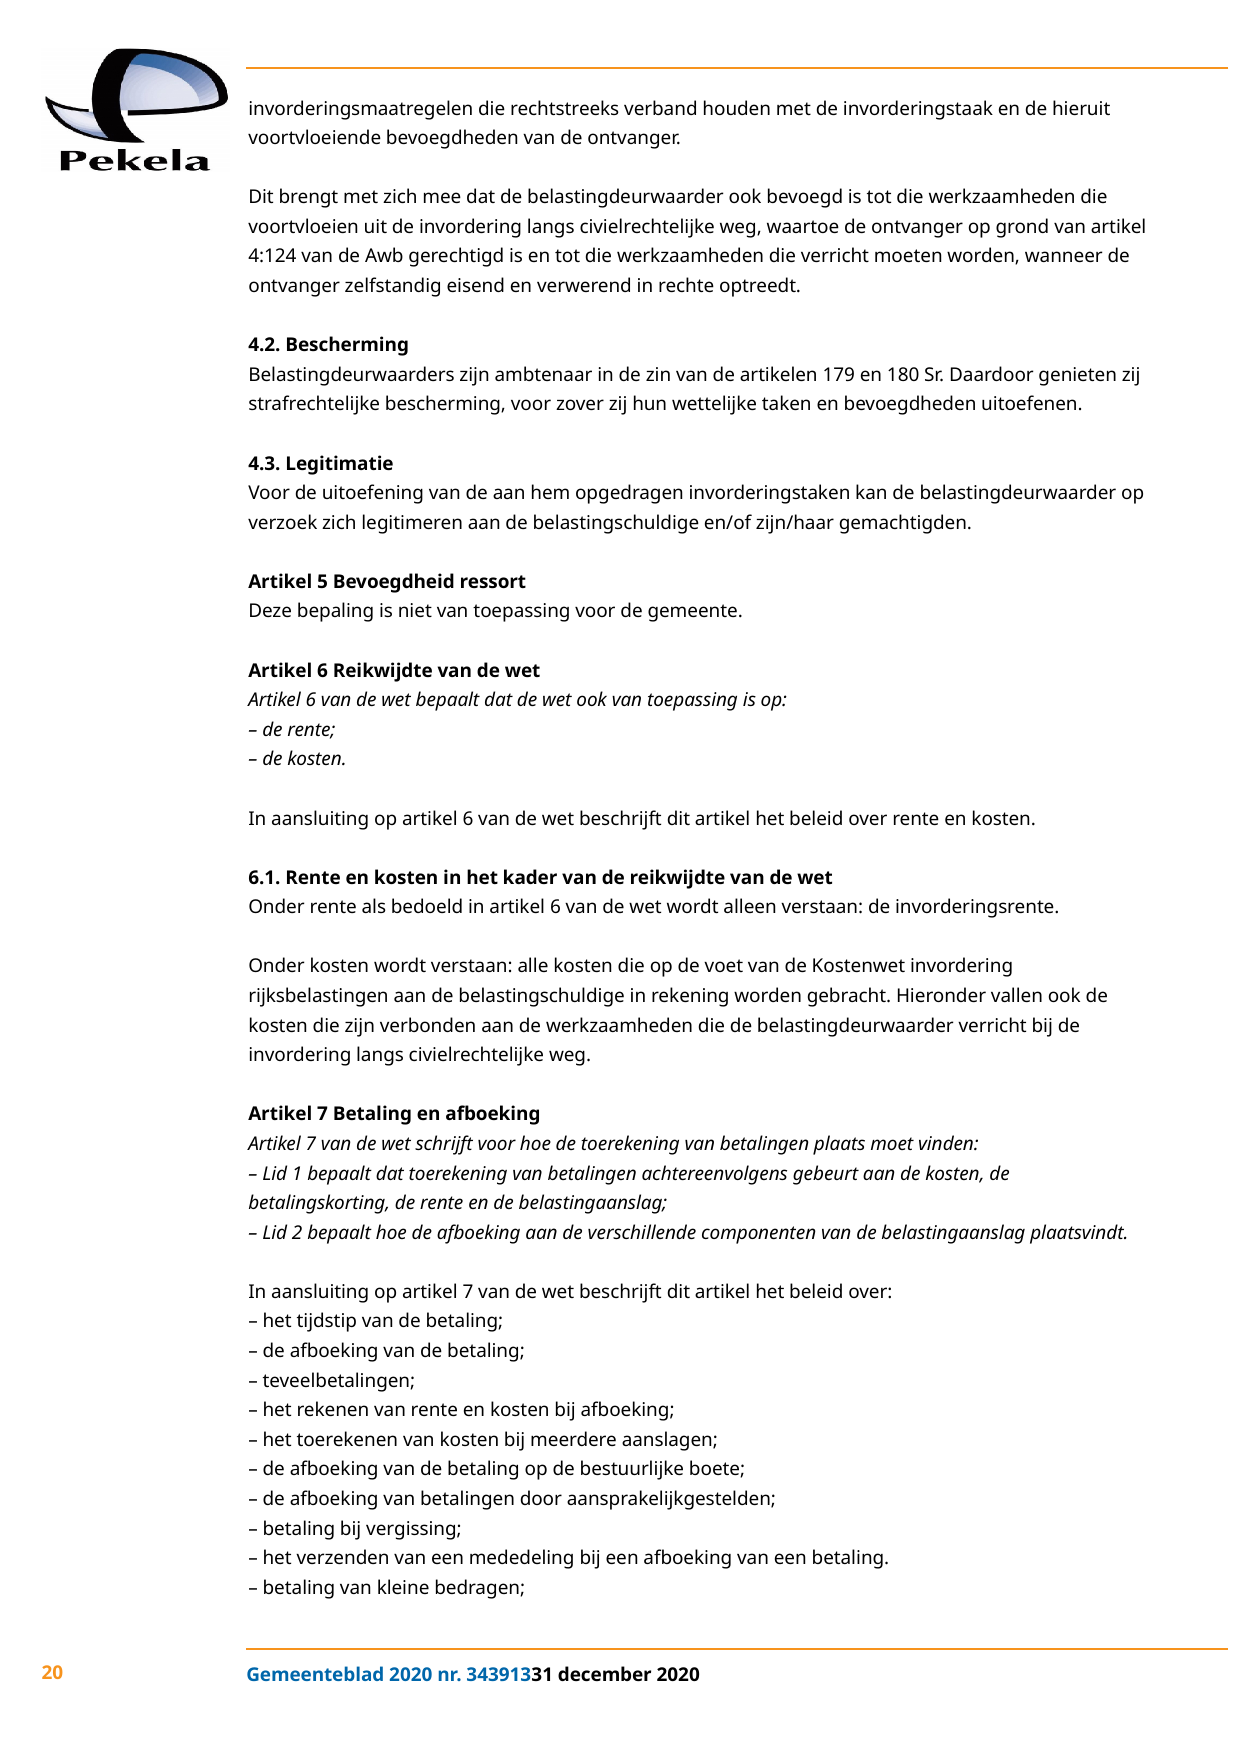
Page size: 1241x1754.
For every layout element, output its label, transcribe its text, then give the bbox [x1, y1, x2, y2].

text Artikel 5 Bevoegdheid ressort [248, 568, 1152, 594]
text 4.2. Bescherming [248, 331, 1152, 357]
text – Lid 2 bepaalt hoe de afboeking aan de verschillende componenten van de belastingaanslag plaatsvindt. [248, 1219, 1152, 1245]
text Belastingdeurwaarders zijn ambtenaar in de zin van de artikelen 179 en 180 Sr. Daardoor genieten zij strafrechtelijke bescherming, voor zover zij hun wettelijke taken en bevoegdheden uitoefenen. [248, 361, 1152, 416]
text Voor de uitoefening van de aan hem opgedragen invorderingstaken kan de belastingdeurwaarder op verzoek zich legitimeren aan de belastingschuldige en/of zijn/haar gemachtigden. [248, 479, 1152, 535]
text – de afboeking van de betaling; [248, 1337, 1152, 1363]
text In aansluiting op artikel 7 van de wet beschrijft dit artikel het beleid over: [248, 1278, 1152, 1304]
text – Lid 1 bepaalt dat toerekening van betalingen achtereenvolgens gebeurt aan de kosten, de betalingskorting, de rente en de belastingaanslag; [248, 1160, 1152, 1215]
text Deze bepaling is niet van toepassing voor de gemeente. [248, 598, 1152, 623]
text invorderingsmaatregelen die rechtstreeks verband houden met de invorderingstaak en de hieruit voortvloeiende bevoegdheden van de ontvanger. [248, 95, 1152, 150]
text – het verzenden van een mededeling bij een afboeking van een betaling. [248, 1544, 1152, 1570]
text – betaling bij vergissing; [248, 1515, 1152, 1541]
text – teveelbetalingen; [248, 1367, 1152, 1393]
text – de afboeking van de betaling op de bestuurlijke boete; [248, 1456, 1152, 1481]
text – de rente; [248, 716, 1152, 742]
text Onder kosten wordt verstaan: alle kosten die op de voet van de Kostenwet invordering rijksbelastingen aan de belastingschuldige in rekening worden gebracht. Hieronder vallen ook de kosten die zijn verbonden aan de werkzaamheden die de belastingdeurwaarder verricht bij de invordering langs civielrechtelijke weg. [248, 953, 1152, 1067]
picture [41, 47, 231, 172]
text 4.3. Legitimatie [248, 450, 1152, 476]
text In aansluiting op artikel 6 van de wet beschrijft dit artikel het beleid over rente en kosten. [248, 805, 1152, 831]
text Onder rente als bedoeld in artikel 6 van de wet wordt alleen verstaan: de invorderingsrente. [248, 893, 1152, 919]
text – betaling van kleine bedragen; [248, 1574, 1152, 1600]
text Artikel 6 van de wet bepaalt dat de wet ook van toepassing is op: [248, 686, 1152, 712]
text – het tijdstip van de betaling; [248, 1308, 1152, 1333]
text – het rekenen van rente en kosten bij afboeking; [248, 1396, 1152, 1422]
text Artikel 7 van de wet schrijft voor hoe de toerekening van betalingen plaats moet vinden: [248, 1130, 1152, 1156]
text – de afboeking van betalingen door aansprakelijkgestelden; [248, 1485, 1152, 1511]
text Artikel 7 Betaling en afboeking [248, 1101, 1152, 1126]
text – de kosten. [248, 746, 1152, 771]
text Artikel 6 Reikwijdte van de wet [248, 657, 1152, 683]
text Dit brengt met zich mee dat de belastingdeurwaarder ook bevoegd is tot die werkzaamheden die voortvloeien uit de invordering langs civielrechtelijke weg, waartoe de ontvanger op grond van artikel 4:124 van de Awb gerechtigd is en tot die werkzaamheden die verricht moeten worden, wanneer de ontvanger zelfstandig eisend en verwerend in rechte optreedt. [248, 183, 1152, 298]
text 6.1. Rente en kosten in het kader van de reikwijdte van de wet [248, 864, 1152, 890]
text – het toerekenen van kosten bij meerdere aanslagen; [248, 1426, 1152, 1452]
